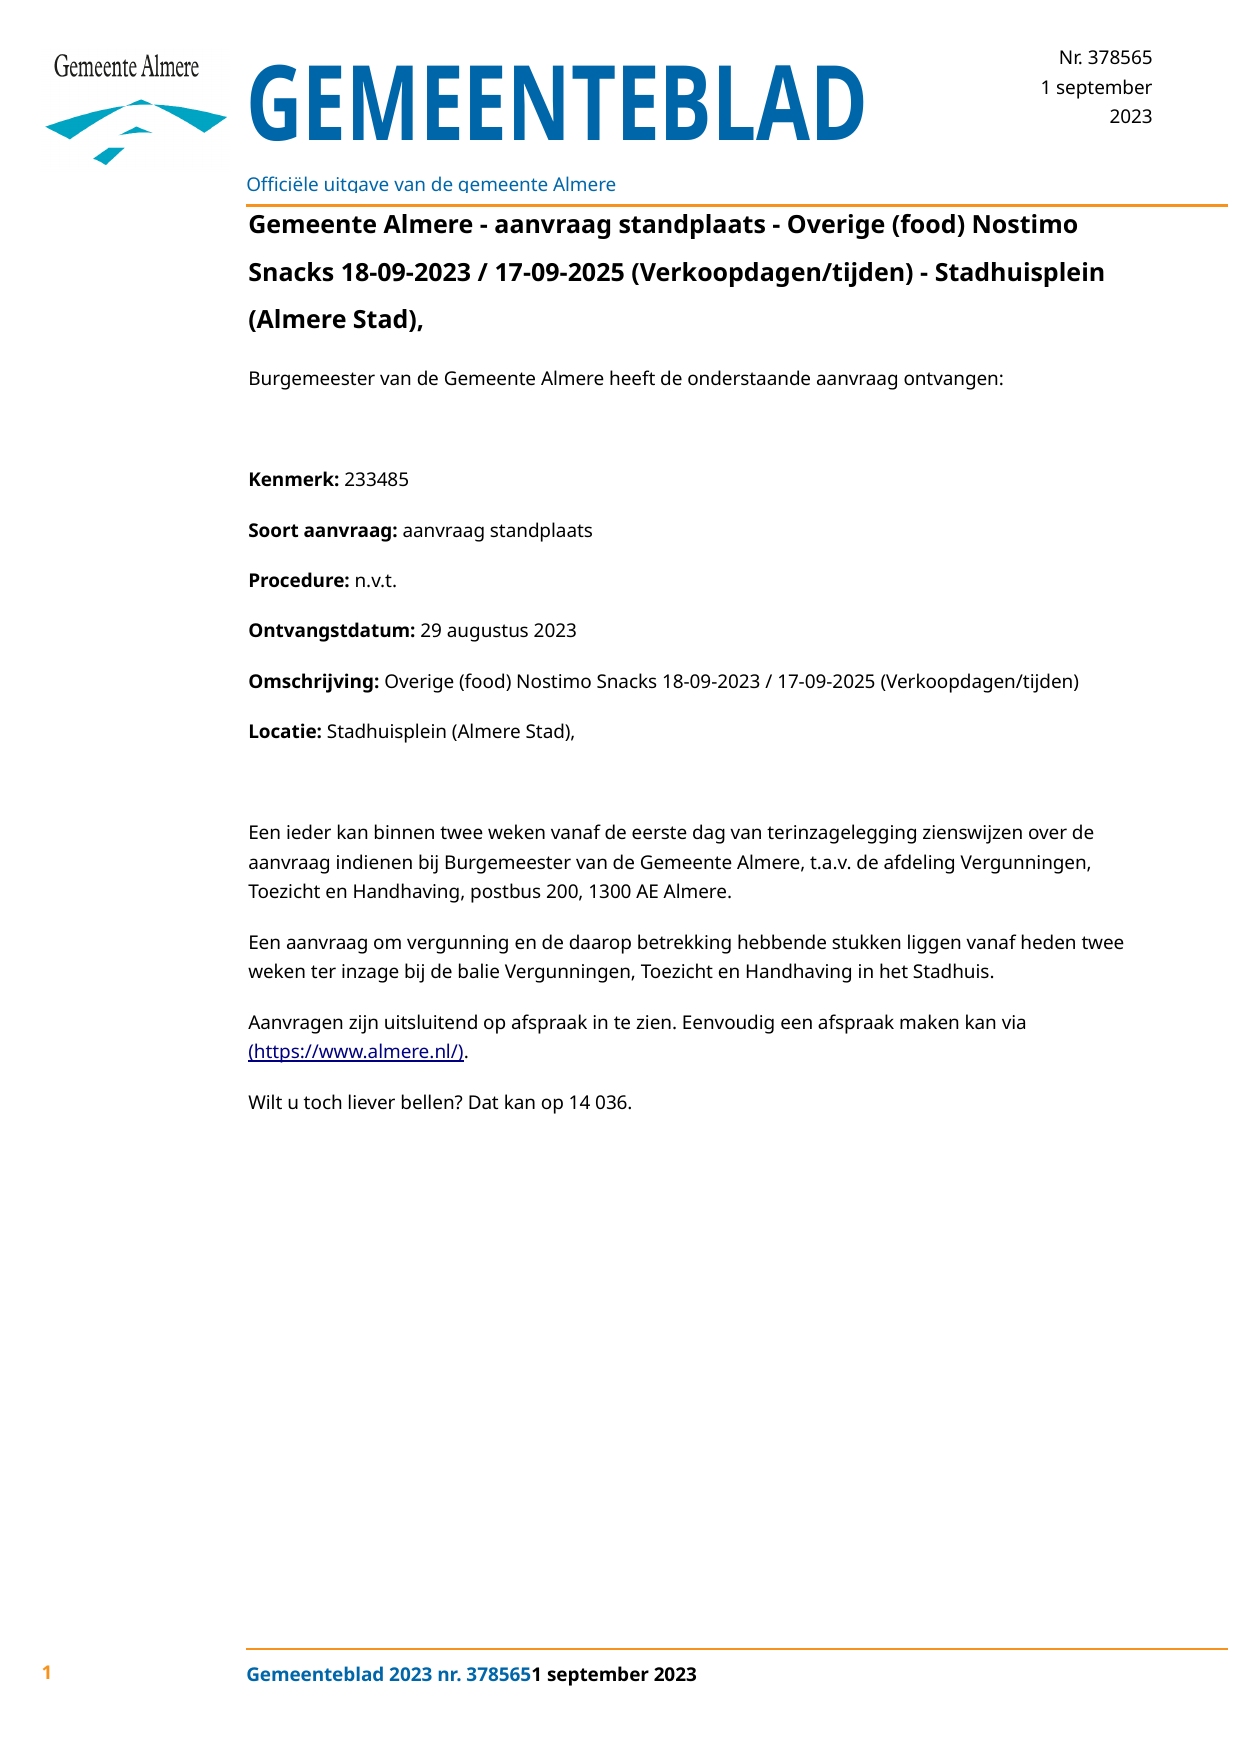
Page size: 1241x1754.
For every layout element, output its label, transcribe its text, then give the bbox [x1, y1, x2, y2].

text Aanvragen zijn uitsluitend op afspraak in te zien. Eenvoudig een afspraak maken kan via (https://www.almere.nl/). [248, 1009, 1152, 1064]
text Wilt u toch liever bellen? Dat kan op 14 036. [248, 1089, 1152, 1114]
text Omschrijving: Overige (food) Nostimo Snacks 18-09-2023 / 17-09-2025 (Verkoopdagen/tijden) [248, 668, 1152, 694]
picture [41, 47, 231, 172]
text Een ieder kan binnen twee weken vanaf de eerste dag van terinzagelegging zienswijzen over de aanvraag indienen bij Burgemeester van de Gemeente Almere, t.a.v. de afdeling Vergunningen, Toezicht en Handhaving, postbus 200, 1300 AE Almere. [248, 819, 1152, 904]
text Locatie: Stadhuisplein (Almere Stad), [248, 718, 1152, 744]
text Gemeente Almere - aanvraag standplaats - Overige (food) Nostimo Snacks 18-09-2023 / 17-09-2025 (Verkoopdagen/tijden) - Stadhuisplein (Almere Stad), [248, 207, 1152, 336]
text Een aanvraag om vergunning en de daarop betrekking hebbende stukken liggen vanaf heden twee weken ter inzage bij de balie Vergunningen, Toezicht en Handhaving in het Stadhuis. [248, 929, 1152, 984]
text Soort aanvraag: aanvraag standplaats [248, 517, 1152, 542]
text Kenmerk: 233485 [248, 466, 1152, 492]
text Burgemeester van de Gemeente Almere heeft de onderstaande aanvraag ontvangen: [248, 366, 1152, 391]
text Procedure: n.v.t. [248, 567, 1152, 593]
text Ontvangstdatum: 29 augustus 2023 [248, 618, 1152, 643]
